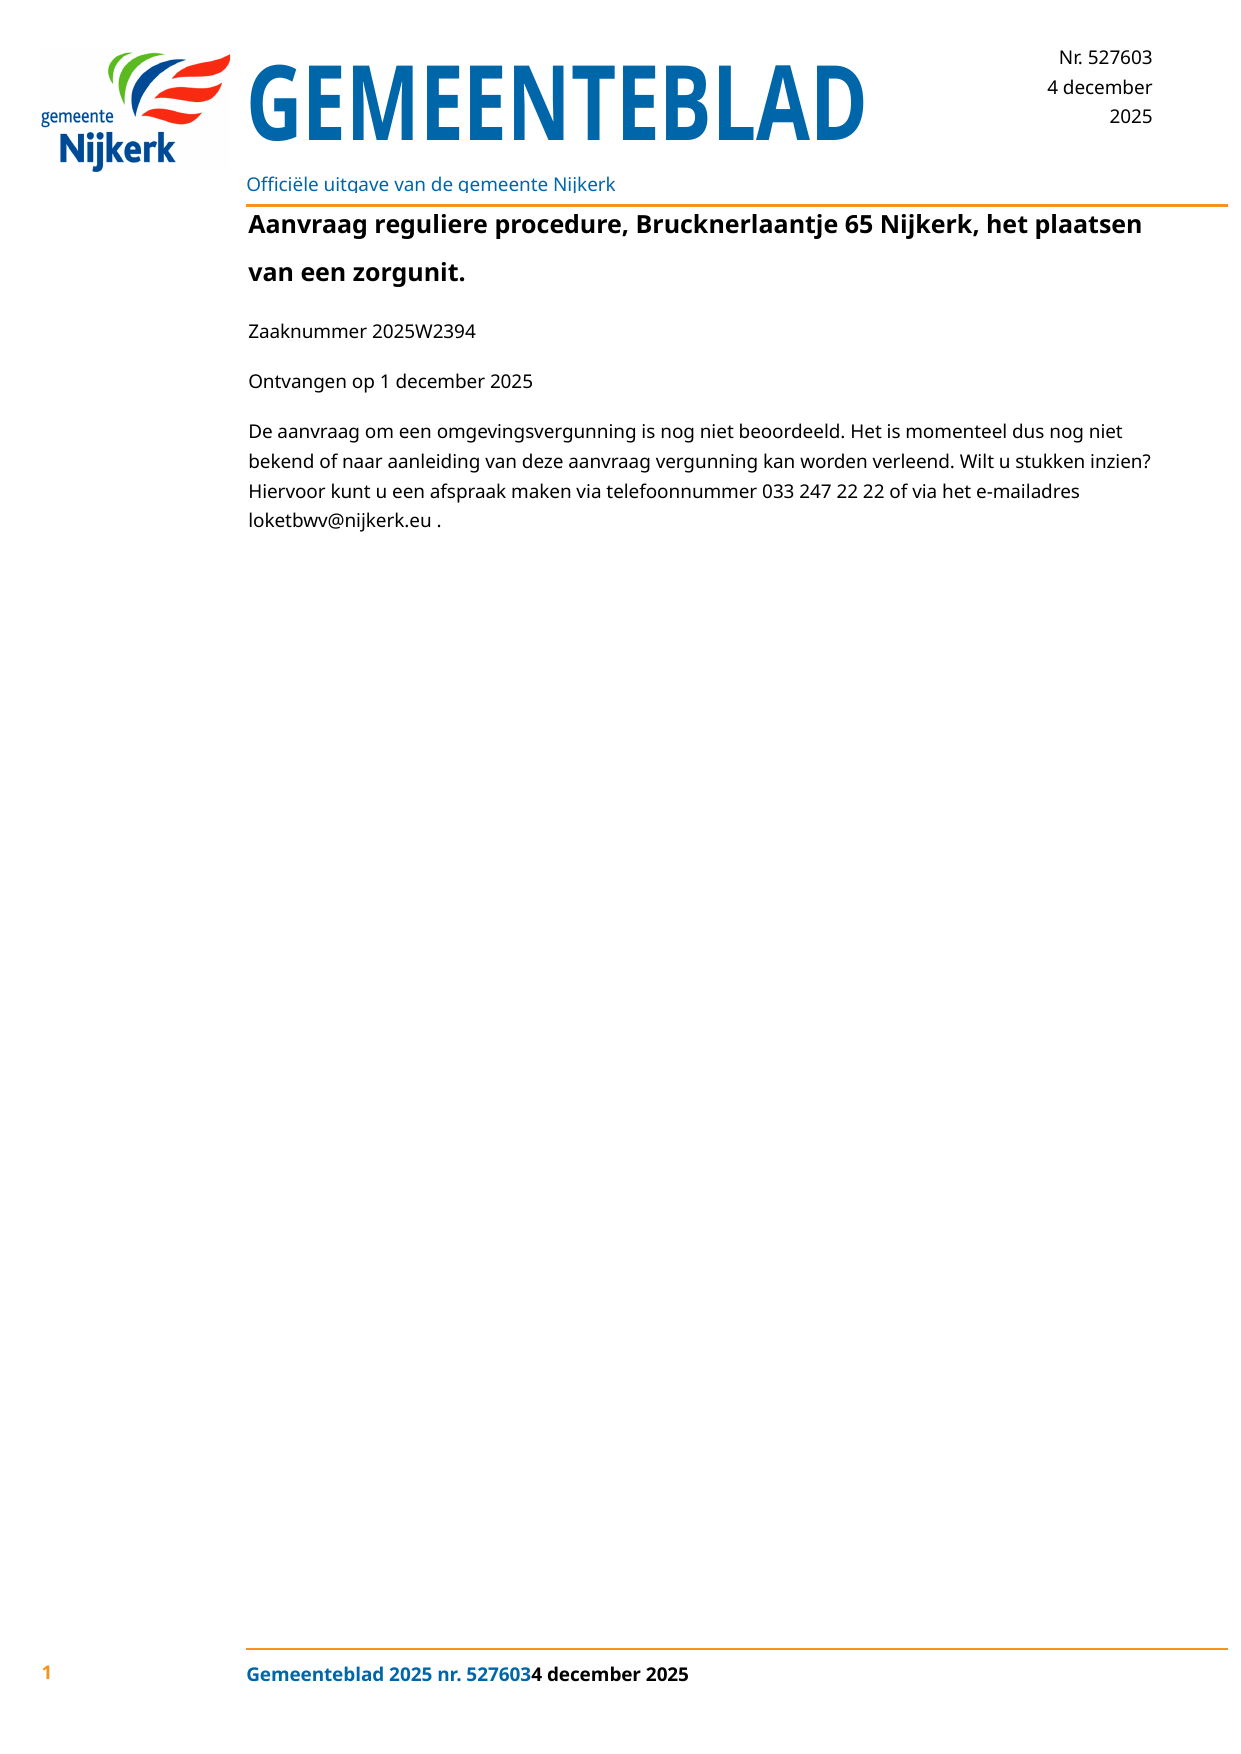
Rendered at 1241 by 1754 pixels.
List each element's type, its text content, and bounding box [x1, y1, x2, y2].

text Ontvangen op 1 december 2025 [248, 368, 1152, 394]
text De aanvraag om een omgevingsvergunning is nog niet beoordeeld. Het is momenteel dus nog niet bekend of naar aanleiding van deze aanvraag vergunning kan worden verleend. Wilt u stukken inzien? Hiervoor kunt u een afspraak maken via telefoonnummer 033 247 22 22 of via het e-mailadres loketbwv@nijkerk.eu . [248, 419, 1152, 533]
text Aanvraag reguliere procedure, Brucknerlaantje 65 Nijkerk, het plaatsen van een zorgunit. [248, 207, 1152, 288]
text Zaaknummer 2025W2394 [248, 318, 1152, 344]
picture [41, 47, 231, 172]
